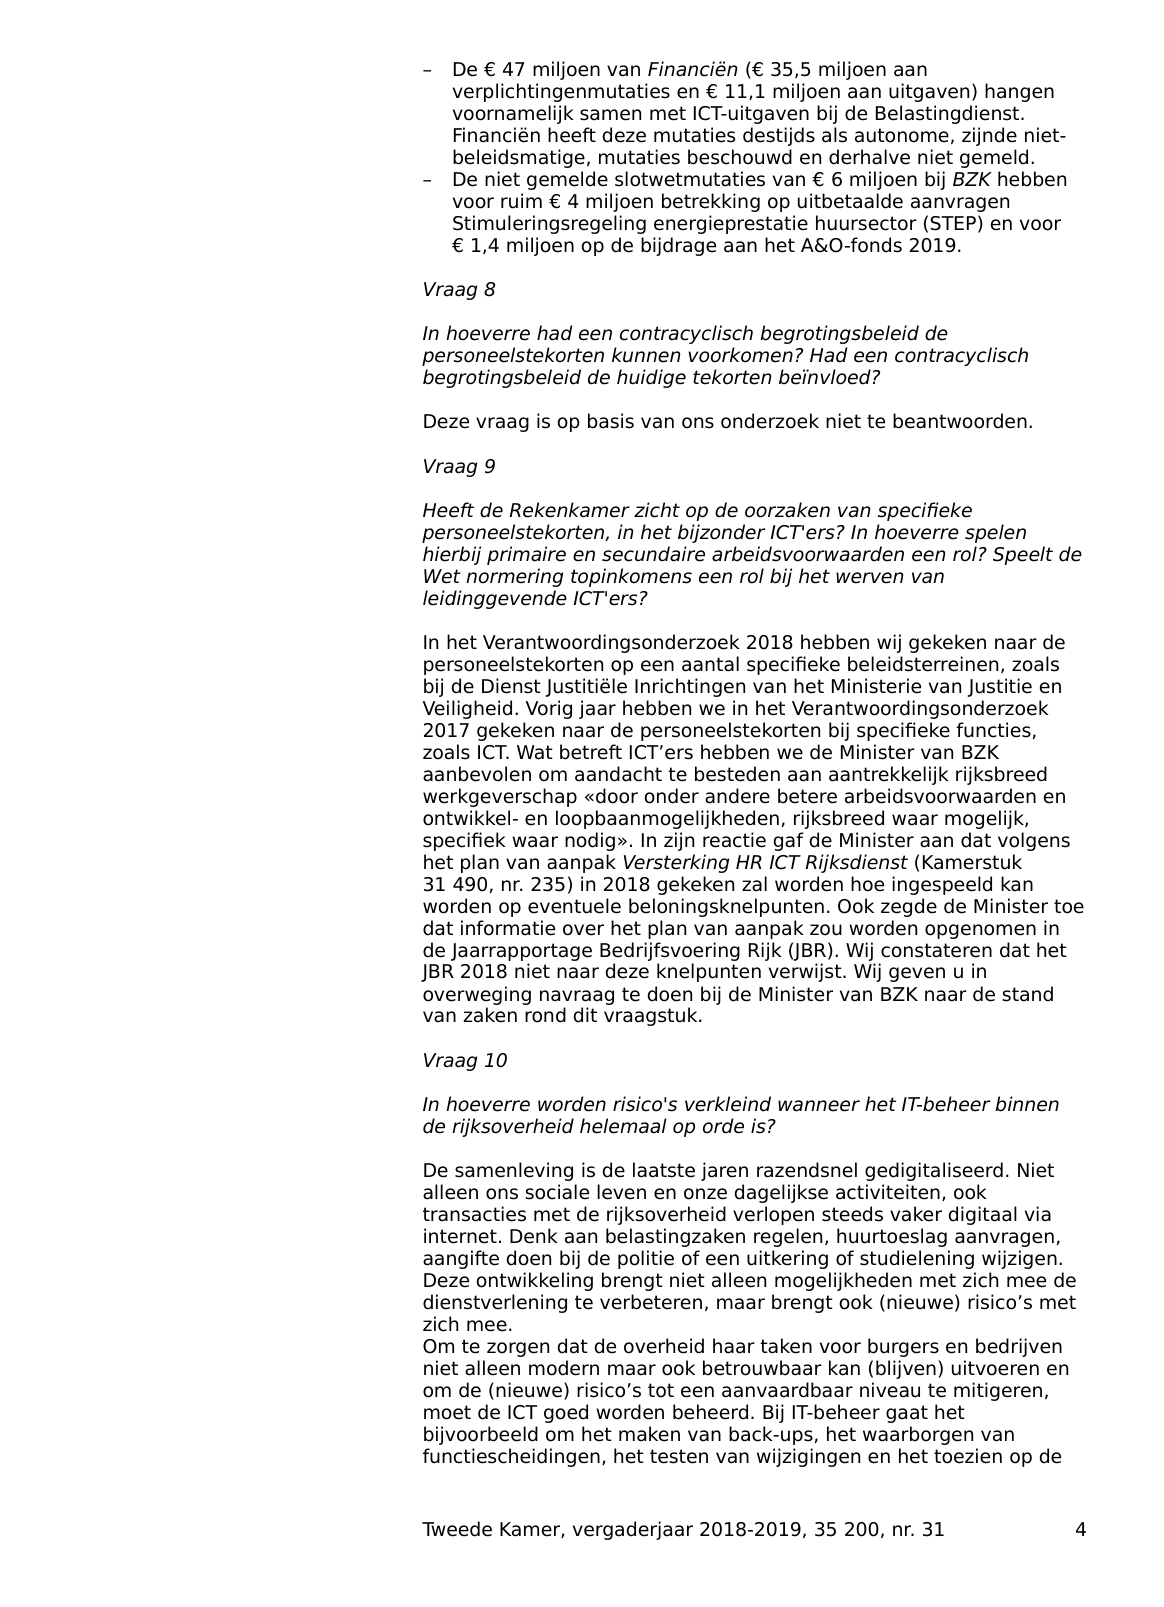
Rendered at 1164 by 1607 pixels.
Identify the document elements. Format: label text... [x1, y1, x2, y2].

text In het Verantwoordingsonderzoek 2018 hebben wij gekeken naar de personeelstekorten op een aantal specifieke beleidsterreinen, zoals bij de Dienst Justitiële Inrichtingen van het Ministerie van Justitie en Veiligheid. Vorig jaar hebben we in het Verantwoordingsonderzoek 2017 gekeken naar de personeelstekorten bij specifieke functies, zoals ICT. Wat betreft ICT’ers hebben we de Minister van BZK aanbevolen om aandacht te besteden aan aantrekkelijk rijksbreed werkgeverschap «door onder andere betere arbeidsvoorwaarden en ontwikkel- en loopbaanmogelijkheden, rijksbreed waar mogelijk, specifiek waar nodig». In zijn reactie gaf de Minister aan dat volgens het plan van aanpak Versterking HR ICT Rijksdienst (Kamerstuk 31 490, nr. 235) in 2018 gekeken zal worden hoe ingespeeld kan worden op eventuele beloningsknelpunten. Ook zegde de Minister toe dat informatie over het plan van aanpak zou worden opgenomen in de Jaarrapportage Bedrijfsvoering Rijk (JBR). Wij constateren dat het JBR 2018 niet naar deze knelpunten verwijst. Wij geven u in overweging navraag te doen bij de Minister van BZK naar de stand van zaken rond dit vraagstuk. [422, 632, 1087, 1027]
subtitle Vraag 8 [422, 279, 1087, 301]
text Deze vraag is op basis van ons onderzoek niet te beantwoorden. [422, 411, 1087, 433]
text – De € 47 miljoen van Financiën (€ 35,5 miljoen aan verplichtingenmutaties en € 11,1 miljoen aan uitgaven) hangen voornamelijk samen met ICT-uitgaven bij de Belastingdienst. Financiën heeft deze mutaties destijds als autonome, zijnde niet-beleidsmatige, mutaties beschouwd en derhalve niet gemeld. [422, 59, 1087, 169]
text – De niet gemelde slotwetmutaties van € 6 miljoen bij BZK hebben voor ruim € 4 miljoen betrekking op uitbetaalde aanvragen Stimuleringsregeling energieprestatie huursector (STEP) en voor € 1,4 miljoen op de bijdrage aan het A&O-fonds 2019. [422, 169, 1087, 257]
text In hoeverre worden risico's verkleind wanneer het IT-beheer binnen de rijksoverheid helemaal op orde is? [422, 1094, 1087, 1138]
subtitle Vraag 10 [422, 1049, 1087, 1072]
subtitle Vraag 9 [422, 456, 1087, 477]
text Heeft de Rekenkamer zicht op de oorzaken van specifieke personeelstekorten, in het bijzonder ICT'ers? In hoeverre spelen hierbij primaire en secundaire arbeidsvoorwaarden een rol? Speelt de Wet normering topinkomens een rol bij het werven van leidinggevende ICT'ers? [422, 500, 1087, 609]
text De samenleving is de laatste jaren razendsnel gedigitaliseerd. Niet alleen ons sociale leven en onze dagelijkse activiteiten, ook transacties met de rijksoverheid verlopen steeds vaker digitaal via internet. Denk aan belastingzaken regelen, huurtoeslag aanvragen, aangifte doen bij de politie of een uitkering of studielening wijzigen. Deze ontwikkeling brengt niet alleen mogelijkheden met zich mee de dienstverlening te verbeteren, maar brengt ook (nieuwe) risico’s met zich mee. [422, 1160, 1087, 1336]
text In hoeverre had een contracyclisch begrotingsbeleid de personeelstekorten kunnen voorkomen? Had een contracyclisch begrotingsbeleid de huidige tekorten beïnvloed? [422, 323, 1087, 389]
text Om te zorgen dat de overheid haar taken voor burgers en bedrijven niet alleen modern maar ook betrouwbaar kan (blijven) uitvoeren en om de (nieuwe) risico’s tot een aanvaardbaar niveau te mitigeren, moet de ICT goed worden beheerd. Bij IT-beheer gaat het bijvoorbeeld om het maken van back-ups, het waarborgen van functiescheidingen, het testen van wijzigingen en het toezien op de [422, 1336, 1087, 1468]
